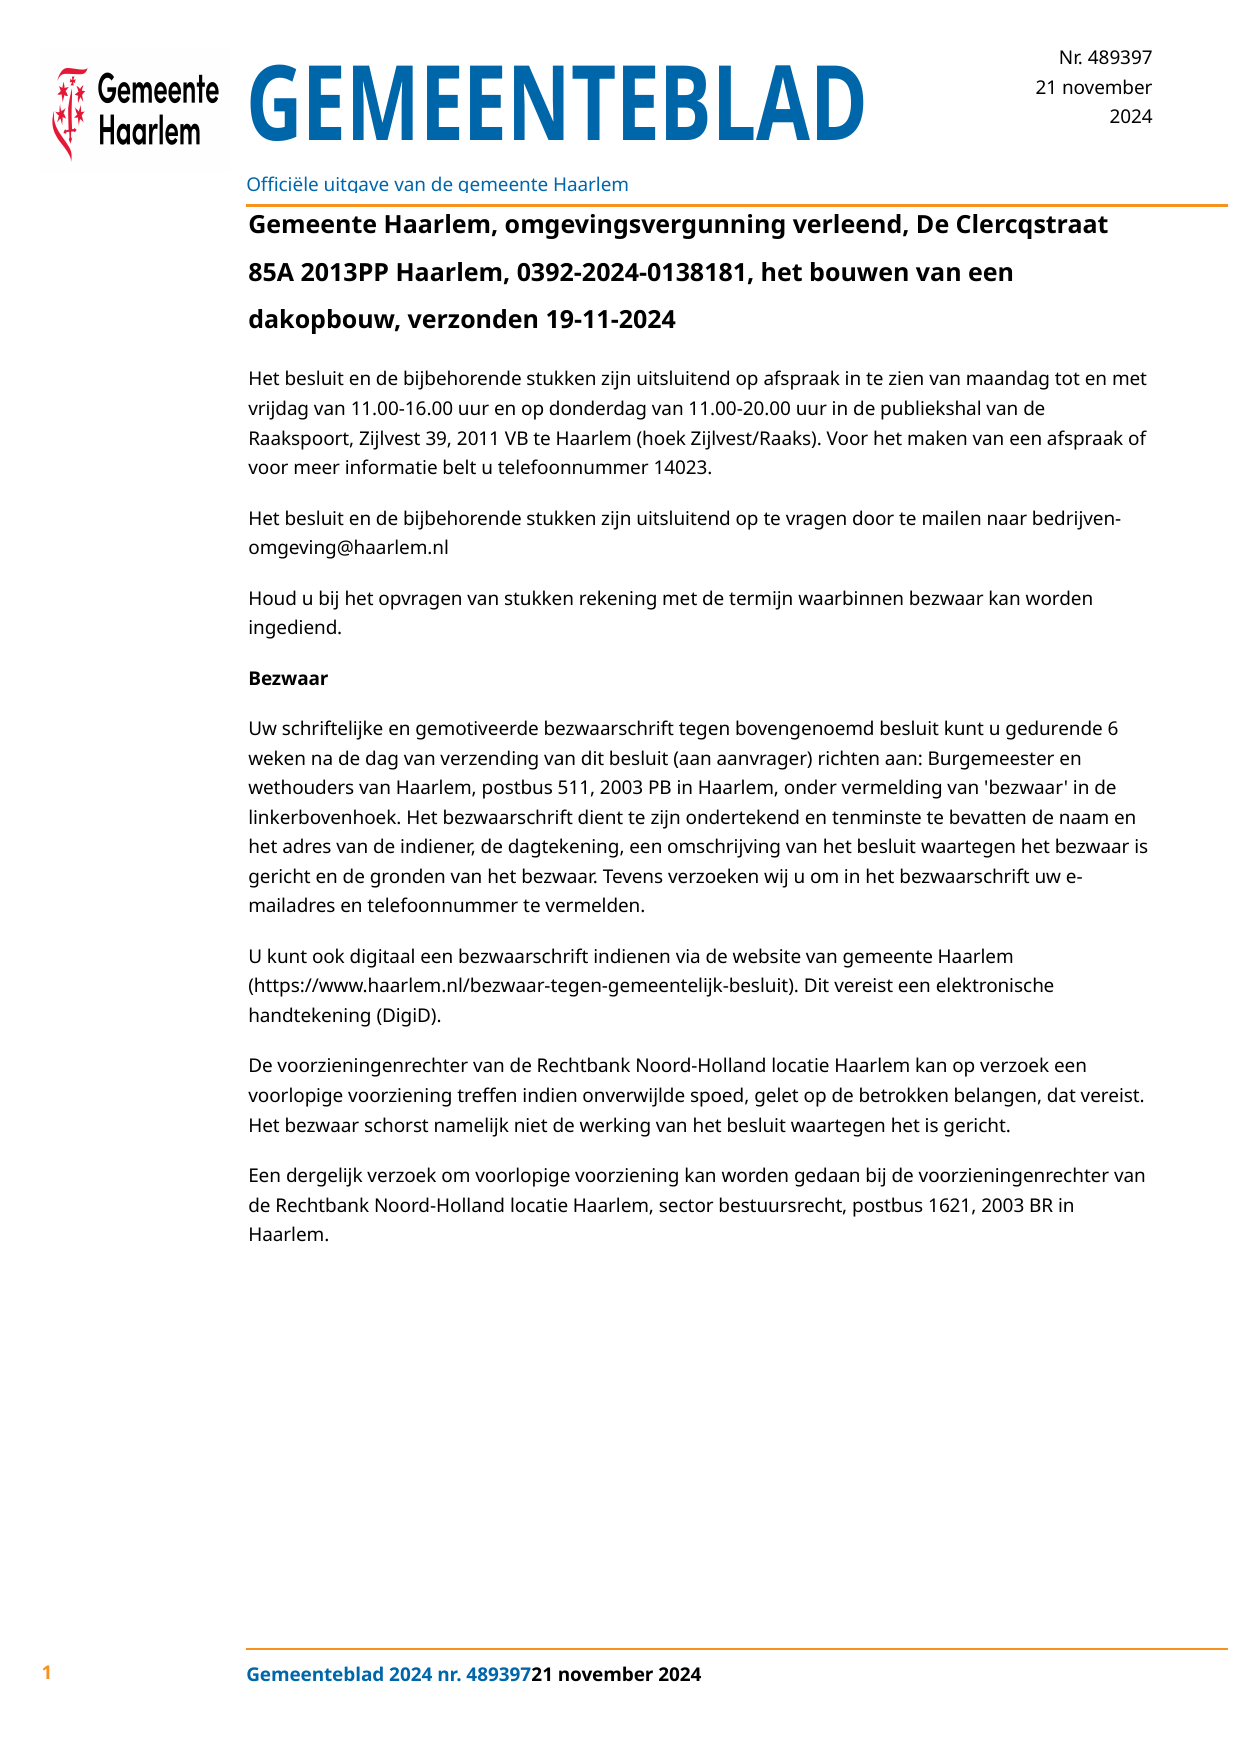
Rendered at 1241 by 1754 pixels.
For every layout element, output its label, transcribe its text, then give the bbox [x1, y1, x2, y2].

text De voorzieningenrechter van de Rechtbank Noord-Holland locatie Haarlem kan op verzoek een voorlopige voorziening treffen indien onverwijlde spoed, gelet op de betrokken belangen, dat vereist. Het bezwaar schorst namelijk niet de werking van het besluit waartegen het is gericht. [248, 1053, 1152, 1137]
text Het besluit en de bijbehorende stukken zijn uitsluitend op te vragen door te mailen naar bedrijven-omgeving@haarlem.nl [248, 505, 1152, 560]
text Gemeente Haarlem, omgevingsvergunning verleend, De Clercqstraat 85A 2013PP Haarlem, 0392-2024-0138181, het bouwen van een dakopbouw, verzonden 19-11-2024 [248, 207, 1152, 336]
text U kunt ook digitaal een bezwaarschrift indienen via de website van gemeente Haarlem (https://www.haarlem.nl/bezwaar-tegen-gemeentelijk-besluit). Dit vereist een elektronische handtekening (DigiD). [248, 943, 1152, 1028]
picture [41, 47, 231, 172]
text Bezwaar [248, 665, 1152, 690]
text Houd u bij het opvragen van stukken rekening met de termijn waarbinnen bezwaar kan worden ingediend. [248, 585, 1152, 640]
text Het besluit en de bijbehorende stukken zijn uitsluitend op afspraak in te zien van maandag tot en met vrijdag van 11.00-16.00 uur en op donderdag van 11.00-20.00 uur in de publiekshal van de Raakspoort, Zijlvest 39, 2011 VB te Haarlem (hoek Zijlvest/Raaks). Voor het maken van een afspraak of voor meer informatie belt u telefoonnummer 14023. [248, 366, 1152, 480]
text Een dergelijk verzoek om voorlopige voorziening kan worden gedaan bij de voorzieningenrechter van de Rechtbank Noord-Holland locatie Haarlem, sector bestuursrecht, postbus 1621, 2003 BR in Haarlem. [248, 1162, 1152, 1247]
text Uw schriftelijke en gemotiveerde bezwaarschrift tegen bovengenoemd besluit kunt u gedurende 6 weken na de dag van verzending van dit besluit (aan aanvrager) richten aan: Burgemeester en wethouders van Haarlem, postbus 511, 2003 PB in Haarlem, onder vermelding van 'bezwaar' in de linkerbovenhoek. Het bezwaarschrift dient te zijn ondertekend en tenminste te bevatten de naam en het adres van de indiener, de dagtekening, een omschrijving van het besluit waartegen het bezwaar is gericht en de gronden van het bezwaar. Tevens verzoeken wij u om in het bezwaarschrift uw e-mailadres en telefoonnummer te vermelden. [248, 715, 1152, 918]
